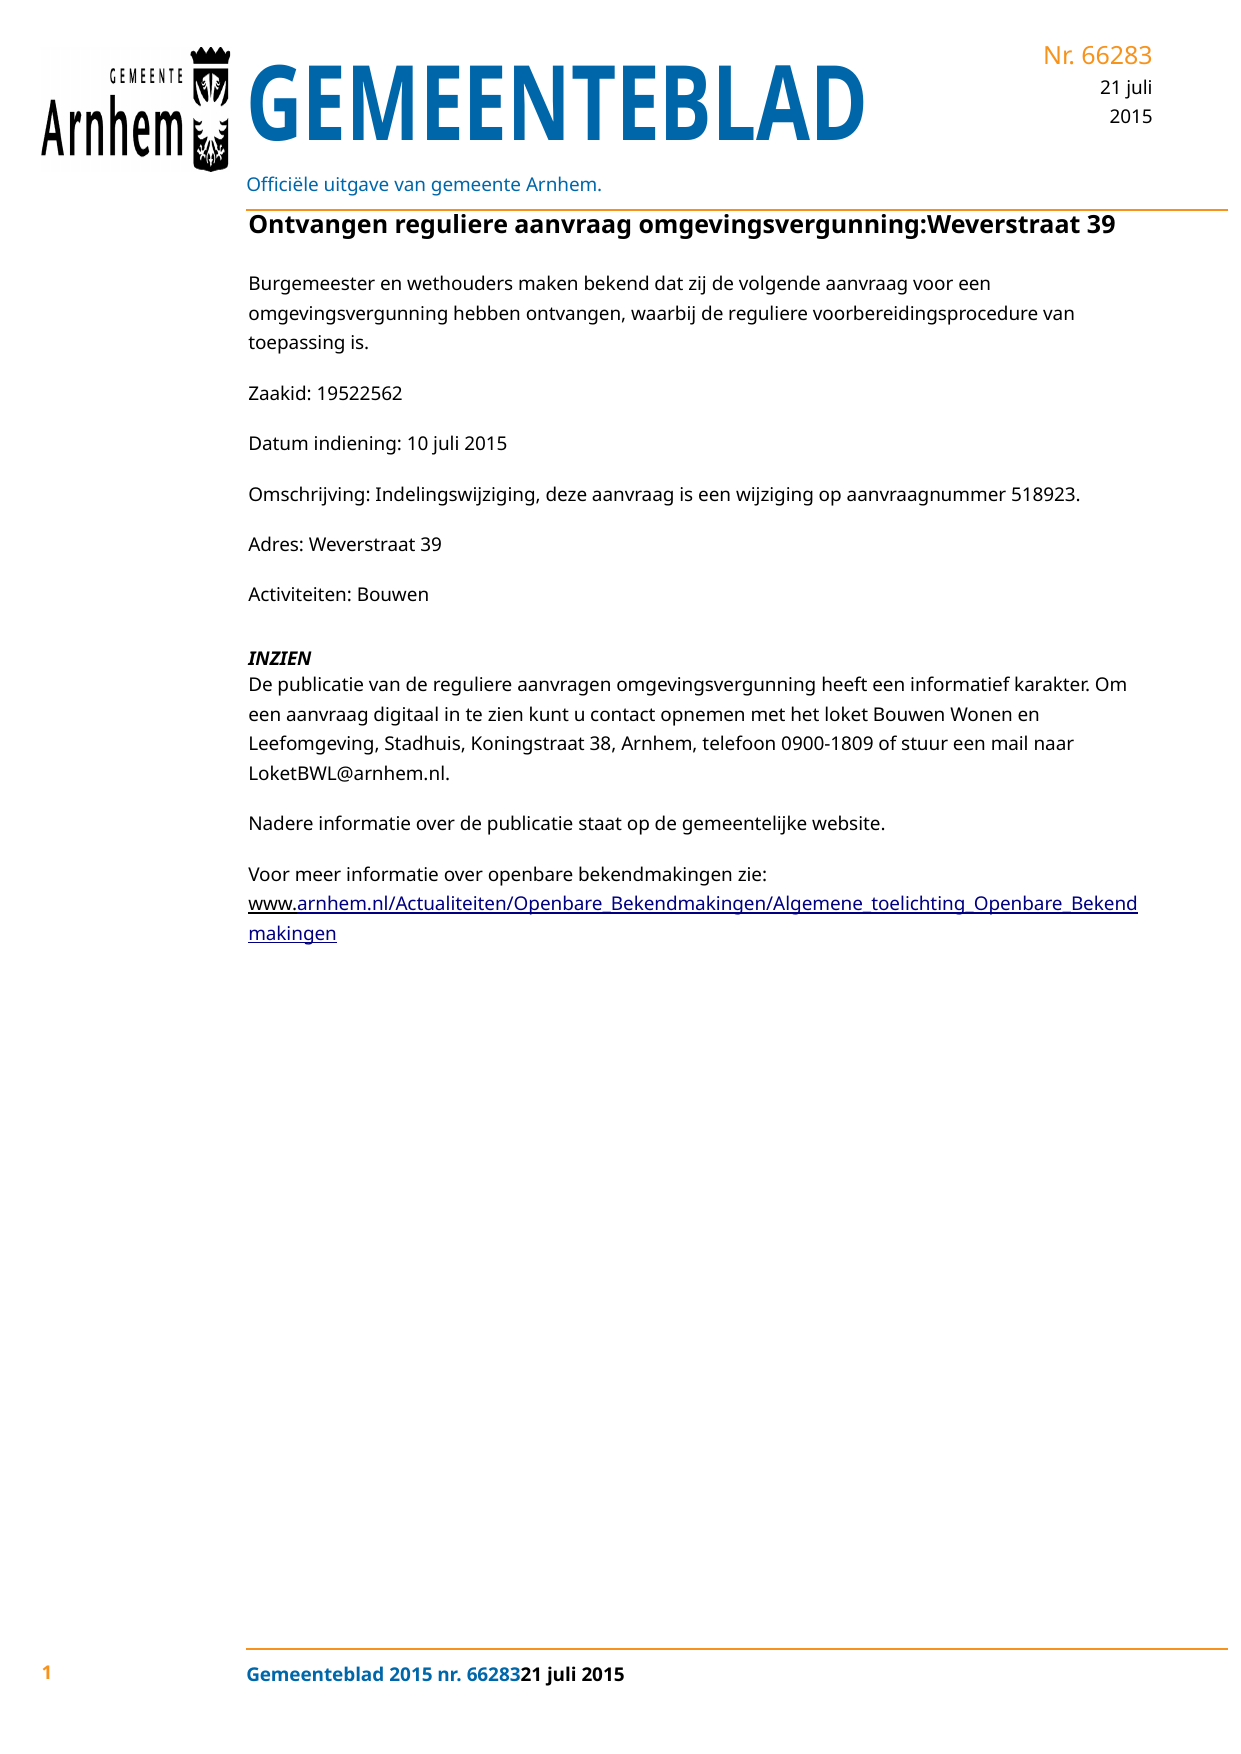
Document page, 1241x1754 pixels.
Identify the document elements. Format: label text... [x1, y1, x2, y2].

text Omschrijving: Indelingswijziging, deze aanvraag is een wijziging op aanvraagnummer 518923. [248, 481, 1152, 506]
text Nadere informatie over de publicatie staat op de gemeentelijke website. [248, 810, 1152, 836]
text Zaakid: 19522562 [248, 380, 1152, 406]
text INZIEN [248, 646, 1152, 671]
text Voor meer informatie over openbare bekendmakingen zie: www.arnhem.nl/Actualiteiten/Openbare_Bekendmakingen/Algemene_toelichting_Openbare_Bekendmakingen [248, 861, 1152, 946]
text Adres: Weverstraat 39 [248, 531, 1152, 557]
text Ontvangen reguliere aanvraag omgevingsvergunning:Weverstraat 39 [248, 211, 1152, 241]
text De publicatie van de reguliere aanvragen omgevingsvergunning heeft een informatief karakter. Om een aanvraag digitaal in te zien kunt u contact opnemen met het loket Bouwen Wonen en Leefomgeving, Stadhuis, Koningstraat 38, Arnhem, telefoon 0900-1809 of stuur een mail naar LoketBWL@arnhem.nl. [248, 671, 1152, 786]
picture [41, 47, 231, 172]
text Activiteiten: Bouwen [248, 582, 1152, 607]
text Datum indiening: 10 juli 2015 [248, 430, 1152, 456]
text Burgemeester en wethouders maken bekend dat zij de volgende aanvraag voor een omgevingsvergunning hebben ontvangen, waarbij de reguliere voorbereidingsprocedure van toepassing is. [248, 270, 1152, 355]
